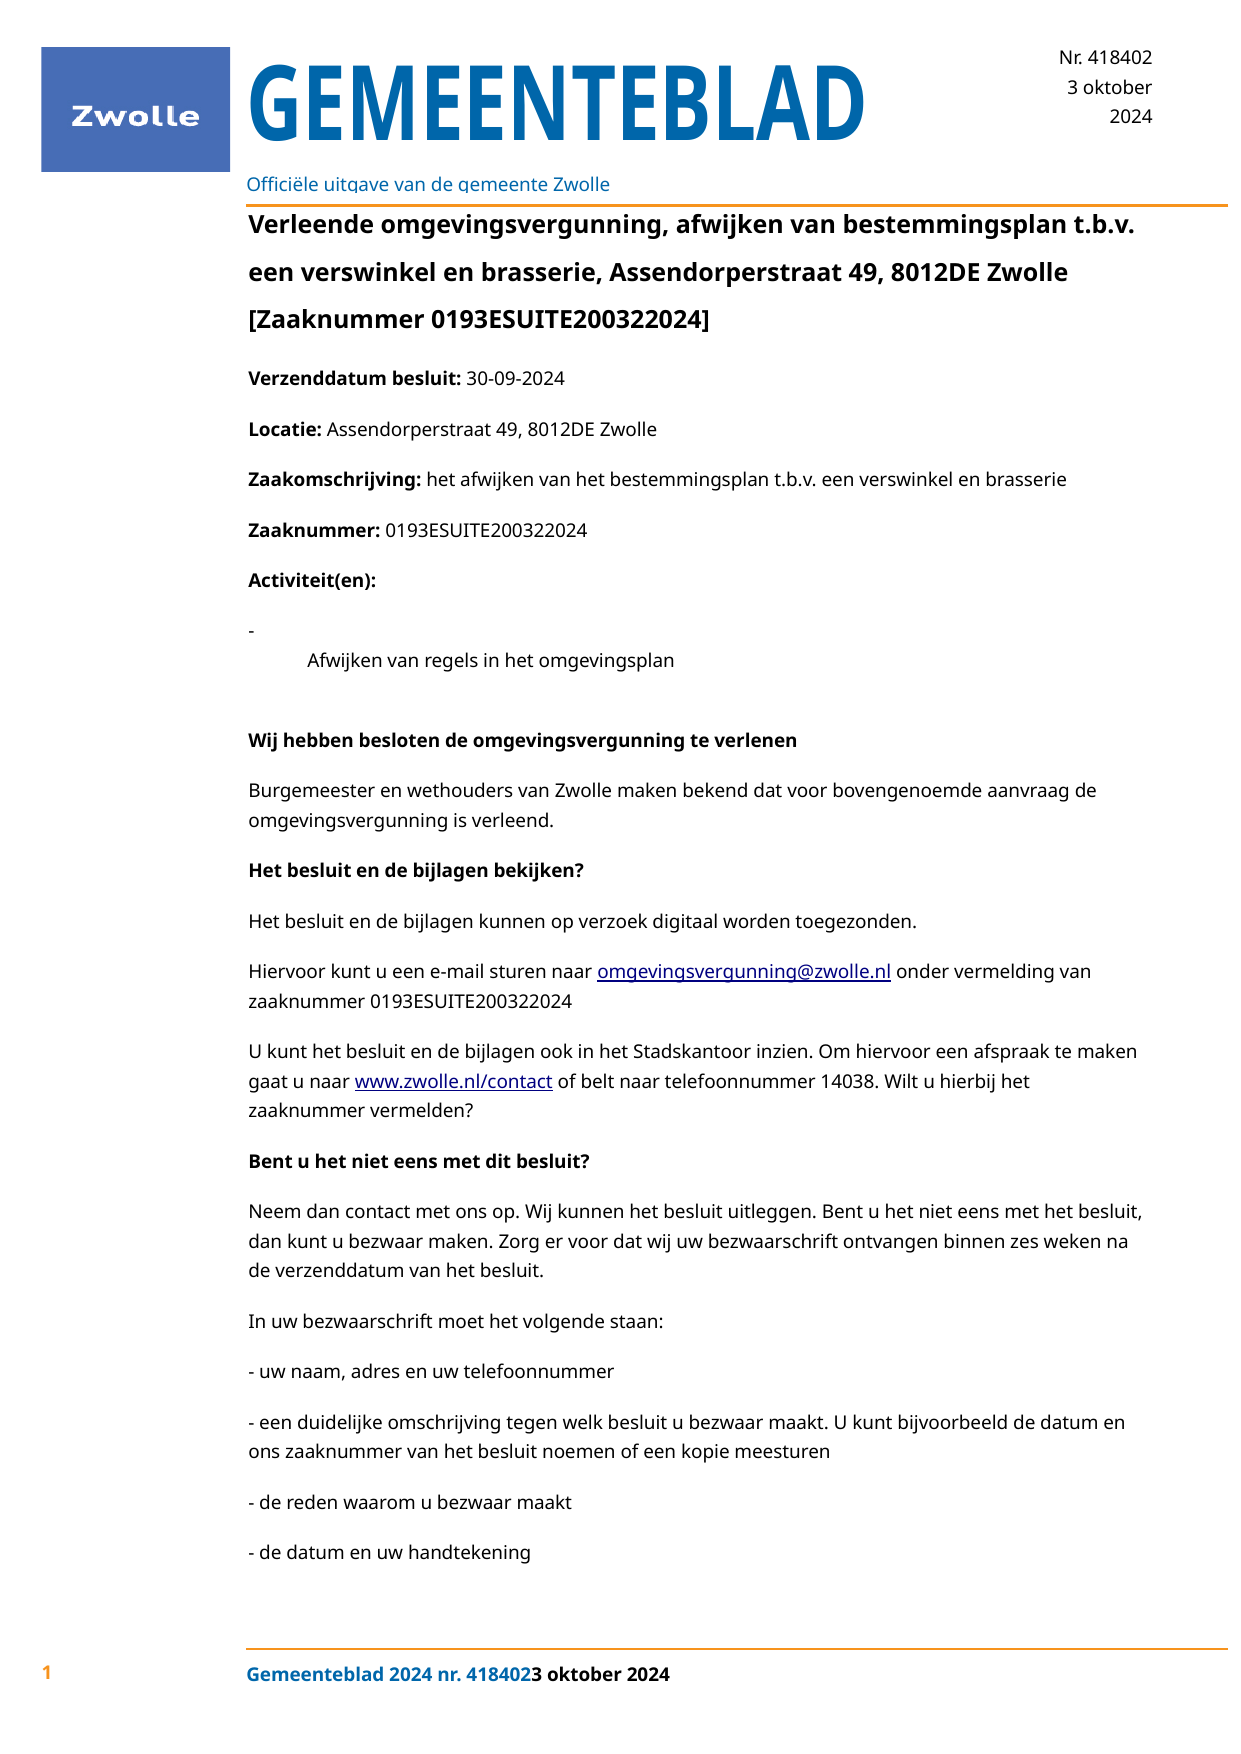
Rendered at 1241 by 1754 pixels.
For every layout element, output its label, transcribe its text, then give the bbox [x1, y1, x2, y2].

text Activiteit(en): [248, 567, 1152, 593]
text Verleende omgevingsvergunning, afwijken van bestemmingsplan t.b.v. een verswinkel en brasserie, Assendorperstraat 49, 8012DE Zwolle [Zaaknummer 0193ESUITE200322024] [248, 207, 1152, 336]
text - uw naam, adres en uw telefoonnummer [248, 1358, 1152, 1384]
text Het besluit en de bijlagen bekijken? [248, 858, 1152, 883]
text - de reden waarom u bezwaar maakt [248, 1489, 1152, 1514]
text Neem dan contact met ons op. Wij kunnen het besluit uitleggen. Bent u het niet eens met het besluit, dan kunt u bezwaar maken. Zorg er voor dat wij uw bezwaarschrift ontvangen binnen zes weken na de verzenddatum van het besluit. [248, 1198, 1152, 1283]
text Bent u het niet eens met dit besluit? [248, 1148, 1152, 1174]
text Hiervoor kunt u een e-mail sturen naar omgevingsvergunning@zwolle.nl onder vermelding van zaaknummer 0193ESUITE200322024 [248, 958, 1152, 1014]
text Het besluit en de bijlagen kunnen op verzoek digitaal worden toegezonden. [248, 908, 1152, 934]
text - de datum en uw handtekening [248, 1539, 1152, 1565]
text Locatie: Assendorperstraat 49, 8012DE Zwolle [248, 416, 1152, 442]
text Burgemeester en wethouders van Zwolle maken bekend dat voor bovengenoemde aanvraag de omgevingsvergunning is verleend. [248, 778, 1152, 833]
text Zaaknummer: 0193ESUITE200322024 [248, 517, 1152, 542]
text - een duidelijke omschrijving tegen welk besluit u bezwaar maakt. U kunt bijvoorbeeld de datum en ons zaaknummer van het besluit noemen of een kopie meesturen [248, 1409, 1152, 1464]
text In uw bezwaarschrift moet het volgende staan: [248, 1308, 1152, 1334]
text Zaakomschrijving: het afwijken van het bestemmingsplan t.b.v. een verswinkel en brasserie [248, 466, 1152, 492]
text Wij hebben besloten de omgevingsvergunning te verlenen [248, 727, 1152, 753]
text U kunt het besluit en de bijlagen ook in het Stadskantoor inzien. Om hiervoor een afspraak te maken gaat u naar www.zwolle.nl/contact of belt naar telefoonnummer 14038. Wilt u hierbij het zaaknummer vermelden? [248, 1038, 1152, 1123]
text Verzenddatum besluit: 30-09-2024 [248, 366, 1152, 391]
picture [41, 47, 231, 172]
list Afwijken van regels in het omgevingsplan [248, 647, 1152, 673]
